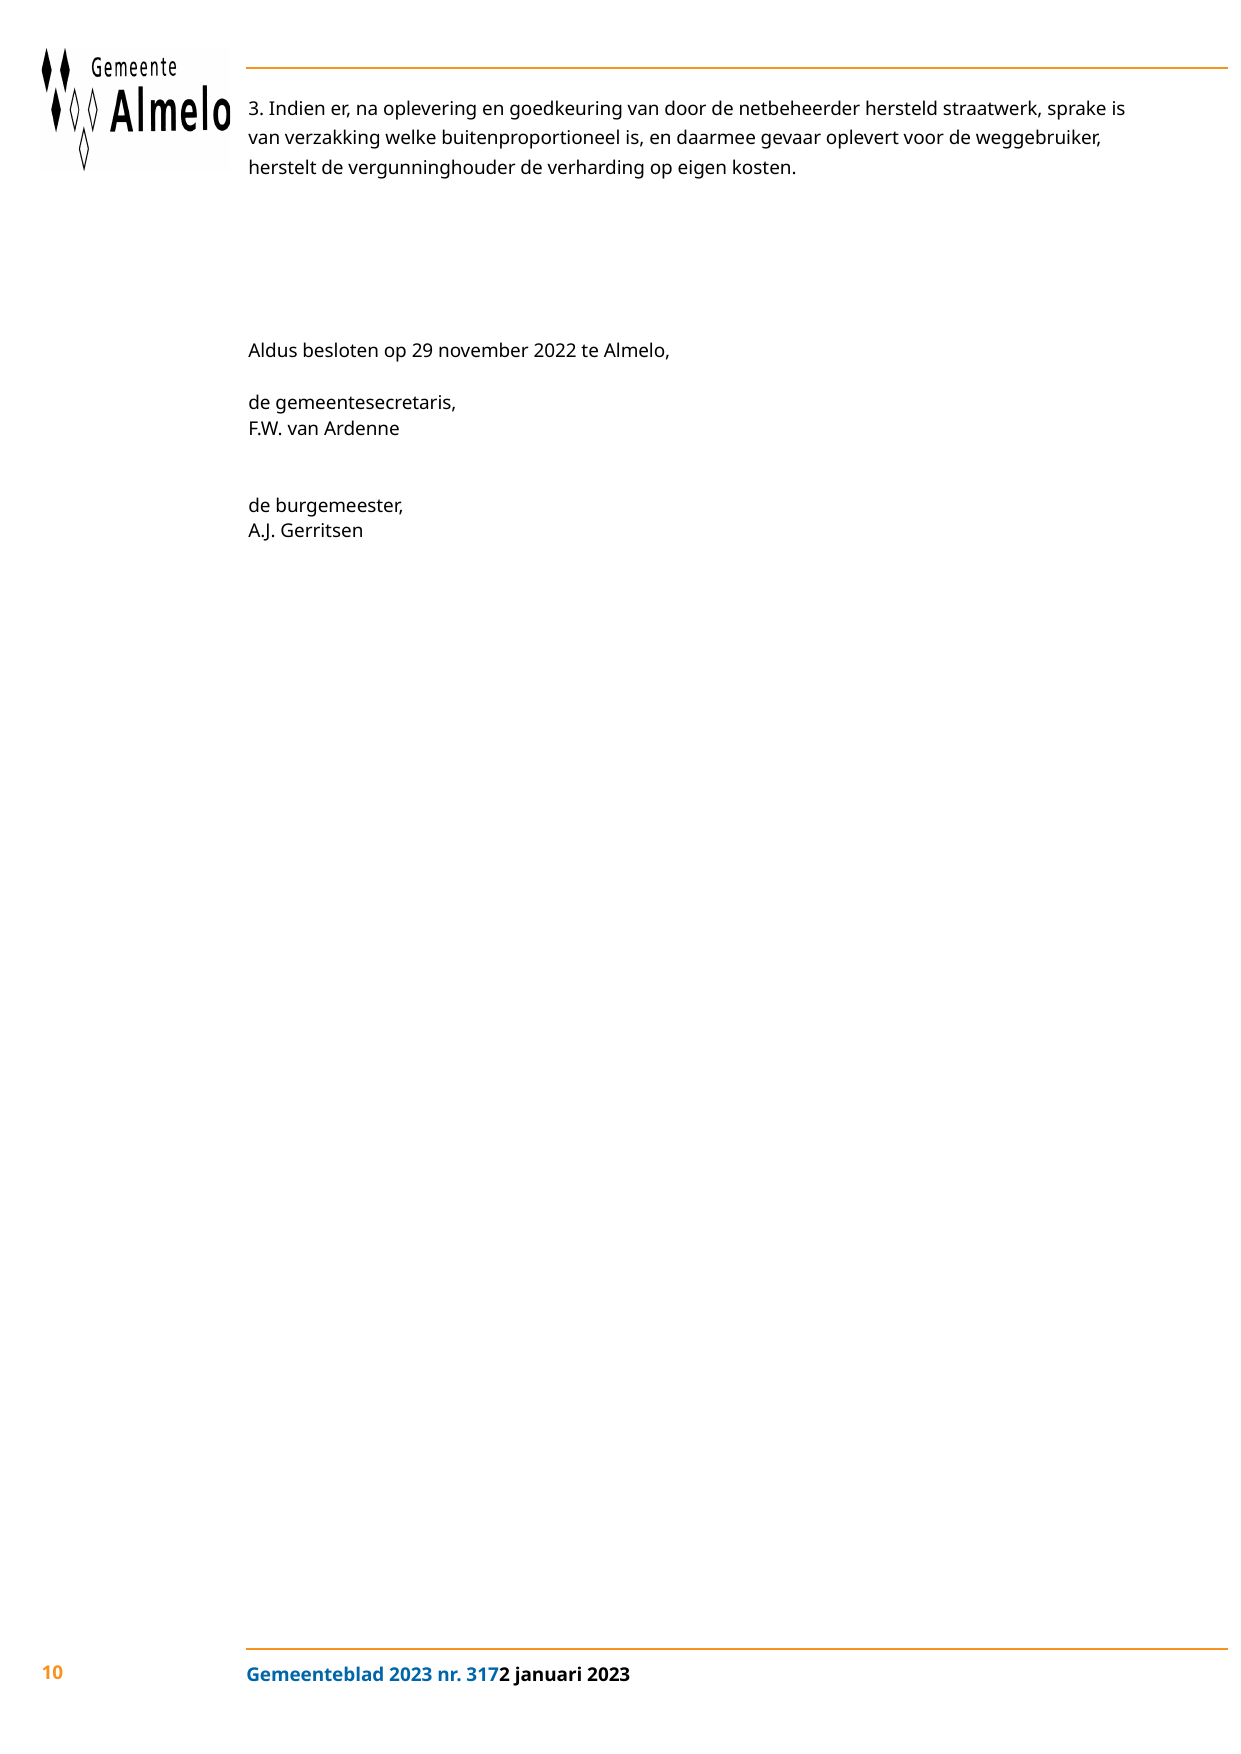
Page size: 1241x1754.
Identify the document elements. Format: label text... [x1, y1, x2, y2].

text de burgemeester, [248, 492, 1152, 518]
picture [41, 47, 231, 172]
text Aldus besloten op 29 november 2022 te Almelo, [248, 338, 1152, 363]
text A.J. Gerritsen [248, 518, 1152, 543]
text F.W. van Ardenne [248, 415, 1152, 441]
text de gemeentesecretaris, [248, 389, 1152, 415]
text 3. Indien er, na oplevering en goedkeuring van door de netbeheerder hersteld straatwerk, sprake is van verzakking welke buitenproportioneel is, en daarmee gevaar oplevert voor de weggebruiker, herstelt de vergunninghouder de verharding op eigen kosten. [248, 95, 1152, 180]
